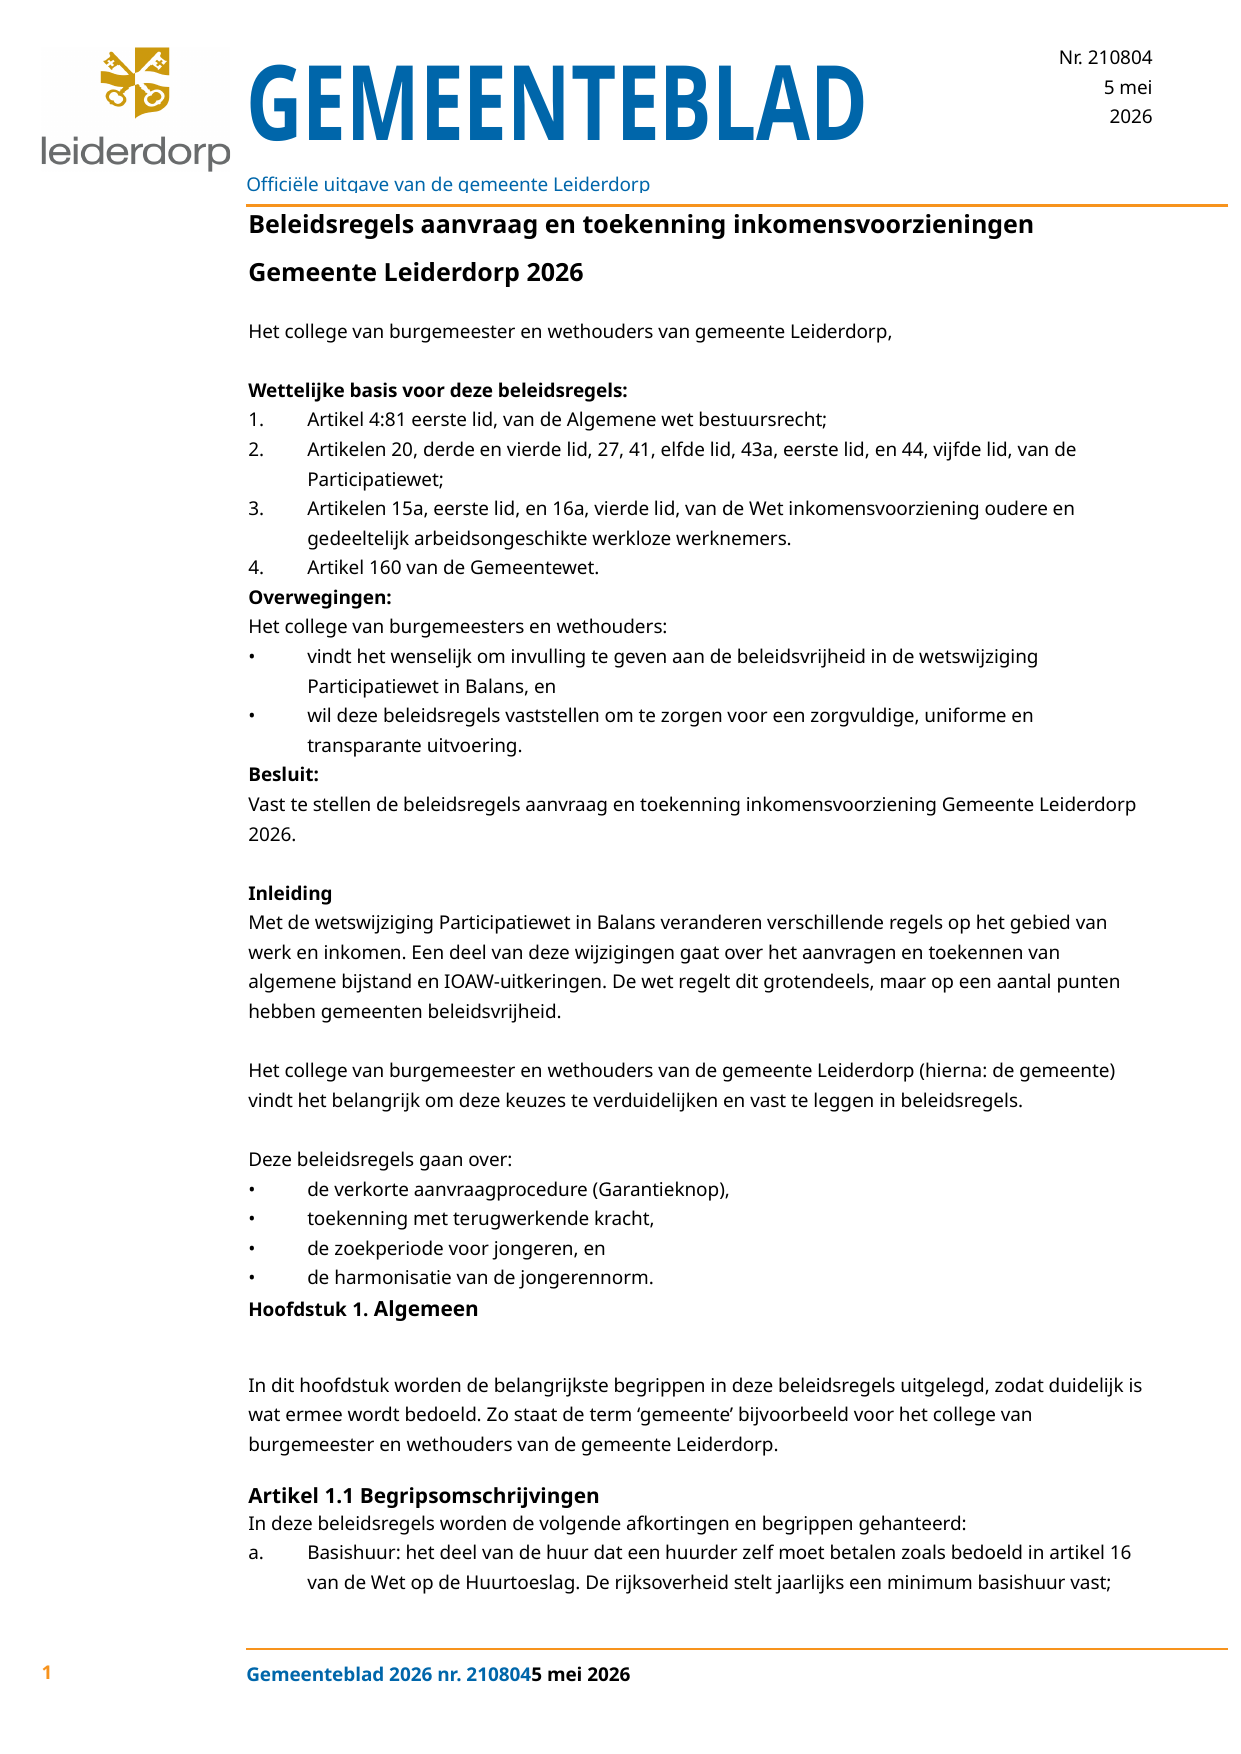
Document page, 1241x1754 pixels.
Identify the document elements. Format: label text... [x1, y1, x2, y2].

list Artikelen 15a, eerste lid, en 16a, vierde lid, van de Wet inkomensvoorziening oudere en gedeeltelijk arbeidsongeschikte werkloze werknemers. [248, 495, 1152, 551]
text Wettelijke basis voor deze beleidsregels: [248, 377, 1152, 403]
list Artikel 160 van de Gemeentewet. [248, 554, 1152, 580]
list wil deze beleidsregels vaststellen om te zorgen voor een zorgvuldige, uniforme en transparante uitvoering. [248, 702, 1152, 758]
list Artikelen 20, derde en vierde lid, 27, 41, elfde lid, 43a, eerste lid, en 44, vijfde lid, van de Participatiewet; [248, 436, 1152, 492]
text Het college van burgemeester en wethouders van gemeente Leiderdorp, [248, 318, 1152, 344]
text Het college van burgemeester en wethouders van de gemeente Leiderdorp (hierna: de gemeente) vindt het belangrijk om deze keuzes te verduidelijken en vast te leggen in beleidsregels. [248, 1057, 1152, 1113]
text Vast te stellen de beleidsregels aanvraag en toekenning inkomensvoorziening Gemeente Leiderdorp 2026. [248, 791, 1152, 847]
list Artikel 4:81 eerste lid, van de Algemene wet bestuursrecht; [248, 407, 1152, 432]
list vindt het wenselijk om invulling te geven aan de beleidsvrijheid in de wetswijziging Participatiewet in Balans, en [248, 643, 1152, 699]
picture [41, 47, 231, 172]
text Het college van burgemeesters en wethouders: [248, 614, 1152, 639]
text Met de wetswijziging Participatiewet in Balans veranderen verschillende regels op het gebied van werk en inkomen. Een deel van deze wijzigingen gaat over het aanvragen en toekennen van algemene bijstand en IOAW-uitkeringen. De wet regelt dit grotendeels, maar op een aantal punten hebben gemeenten beleidsvrijheid. [248, 909, 1152, 1024]
text Inleiding [248, 880, 1152, 906]
text Beleidsregels aanvraag en toekenning inkomensvoorzieningen Gemeente Leiderdorp 2026 [248, 207, 1152, 288]
text In deze beleidsregels worden de volgende afkortingen en begrippen gehanteerd: [248, 1510, 1152, 1536]
list toekenning met terugwerkende kracht, [248, 1205, 1152, 1231]
list de verkorte aanvraagprocedure (Garantieknop), [248, 1176, 1152, 1202]
text In dit hoofdstuk worden de belangrijkste begrippen in deze beleidsregels uitgelegd, zodat duidelijk is wat ermee wordt bedoeld. Zo staat de term ‘gemeente’ bijvoorbeeld voor het college van burgemeester en wethouders van de gemeente Leiderdorp. [248, 1372, 1152, 1457]
text Overwegingen: [248, 584, 1152, 610]
text Hoofdstuk 1. Algemeen [248, 1294, 1152, 1323]
list de zoekperiode voor jongeren, en [248, 1235, 1152, 1261]
list Basishuur: het deel van de huur dat een huurder zelf moet betalen zoals bedoeld in artikel 16 van de Wet op de Huurtoeslag. De rijksoverheid stelt jaarlijks een minimum basishuur vast; [248, 1539, 1152, 1595]
list de harmonisatie van de jongerennorm. [248, 1264, 1152, 1290]
text Deze beleidsregels gaan over: [248, 1146, 1152, 1172]
text Besluit: [248, 762, 1152, 787]
text Artikel 1.1 Begripsomschrijvingen [248, 1481, 1152, 1510]
